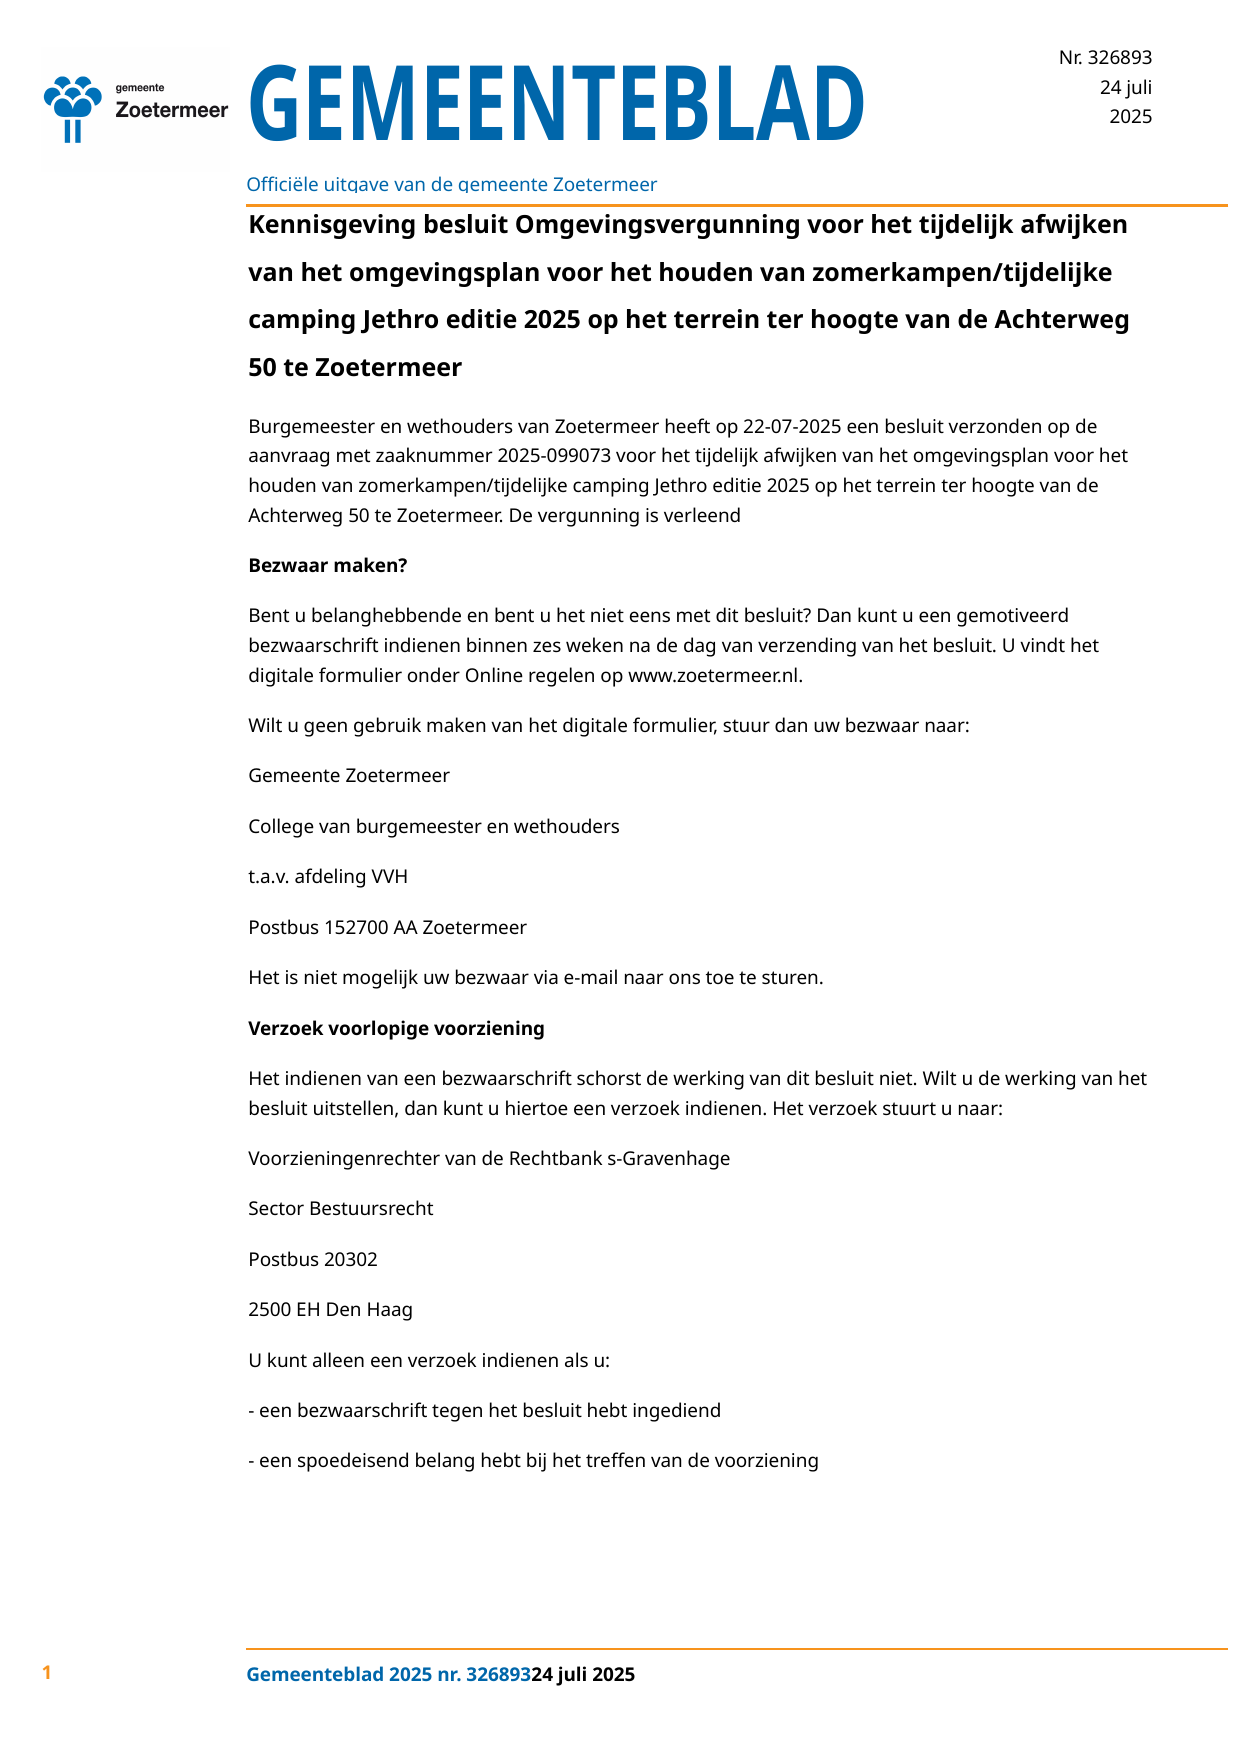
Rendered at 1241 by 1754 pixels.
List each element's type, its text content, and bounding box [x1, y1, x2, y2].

text Voorzieningenrechter van de Rechtbank s-Gravenhage [248, 1145, 1152, 1171]
text - een bezwaarschrift tegen het besluit hebt ingediend [248, 1397, 1152, 1423]
text Kennisgeving besluit Omgevingsvergunning voor het tijdelijk afwijken van het omgevingsplan voor het houden van zomerkampen/tijdelijke camping Jethro editie 2025 op het terrein ter hoogte van de Achterweg 50 te Zoetermeer [248, 207, 1152, 384]
text Gemeente Zoetermeer [248, 763, 1152, 788]
text Postbus 152700 AA Zoetermeer [248, 914, 1152, 940]
text Het is niet mogelijk uw bezwaar via e-mail naar ons toe te sturen. [248, 964, 1152, 990]
text Het indienen van een bezwaarschrift schorst de werking van dit besluit niet. Wilt u de werking van het besluit uitstellen, dan kunt u hiertoe een verzoek indienen. Het verzoek stuurt u naar: [248, 1065, 1152, 1121]
text Wilt u geen gebruik maken van het digitale formulier, stuur dan uw bezwaar naar: [248, 712, 1152, 738]
text College van burgemeester en wethouders [248, 813, 1152, 839]
picture [41, 47, 231, 172]
text Burgemeester en wethouders van Zoetermeer heeft op 22-07-2025 een besluit verzonden op de aanvraag met zaaknummer 2025-099073 voor het tijdelijk afwijken van het omgevingsplan voor het houden van zomerkampen/tijdelijke camping Jethro editie 2025 op het terrein ter hoogte van de Achterweg 50 te Zoetermeer. De vergunning is verleend [248, 413, 1152, 528]
text Sector Bestuursrecht [248, 1196, 1152, 1221]
text t.a.v. afdeling VVH [248, 863, 1152, 889]
text Bezwaar maken? [248, 552, 1152, 578]
text Bent u belanghebbende en bent u het niet eens met dit besluit? Dan kunt u een gemotiveerd bezwaarschrift indienen binnen zes weken na de dag van verzending van het besluit. U vindt het digitale formulier onder Online regelen op www.zoetermeer.nl. [248, 603, 1152, 688]
text - een spoedeisend belang hebt bij het treffen van de voorziening [248, 1448, 1152, 1473]
text Verzoek voorlopige voorziening [248, 1015, 1152, 1041]
text Postbus 20302 [248, 1246, 1152, 1272]
text 2500 EH Den Haag [248, 1296, 1152, 1322]
text U kunt alleen een verzoek indienen als u: [248, 1347, 1152, 1373]
